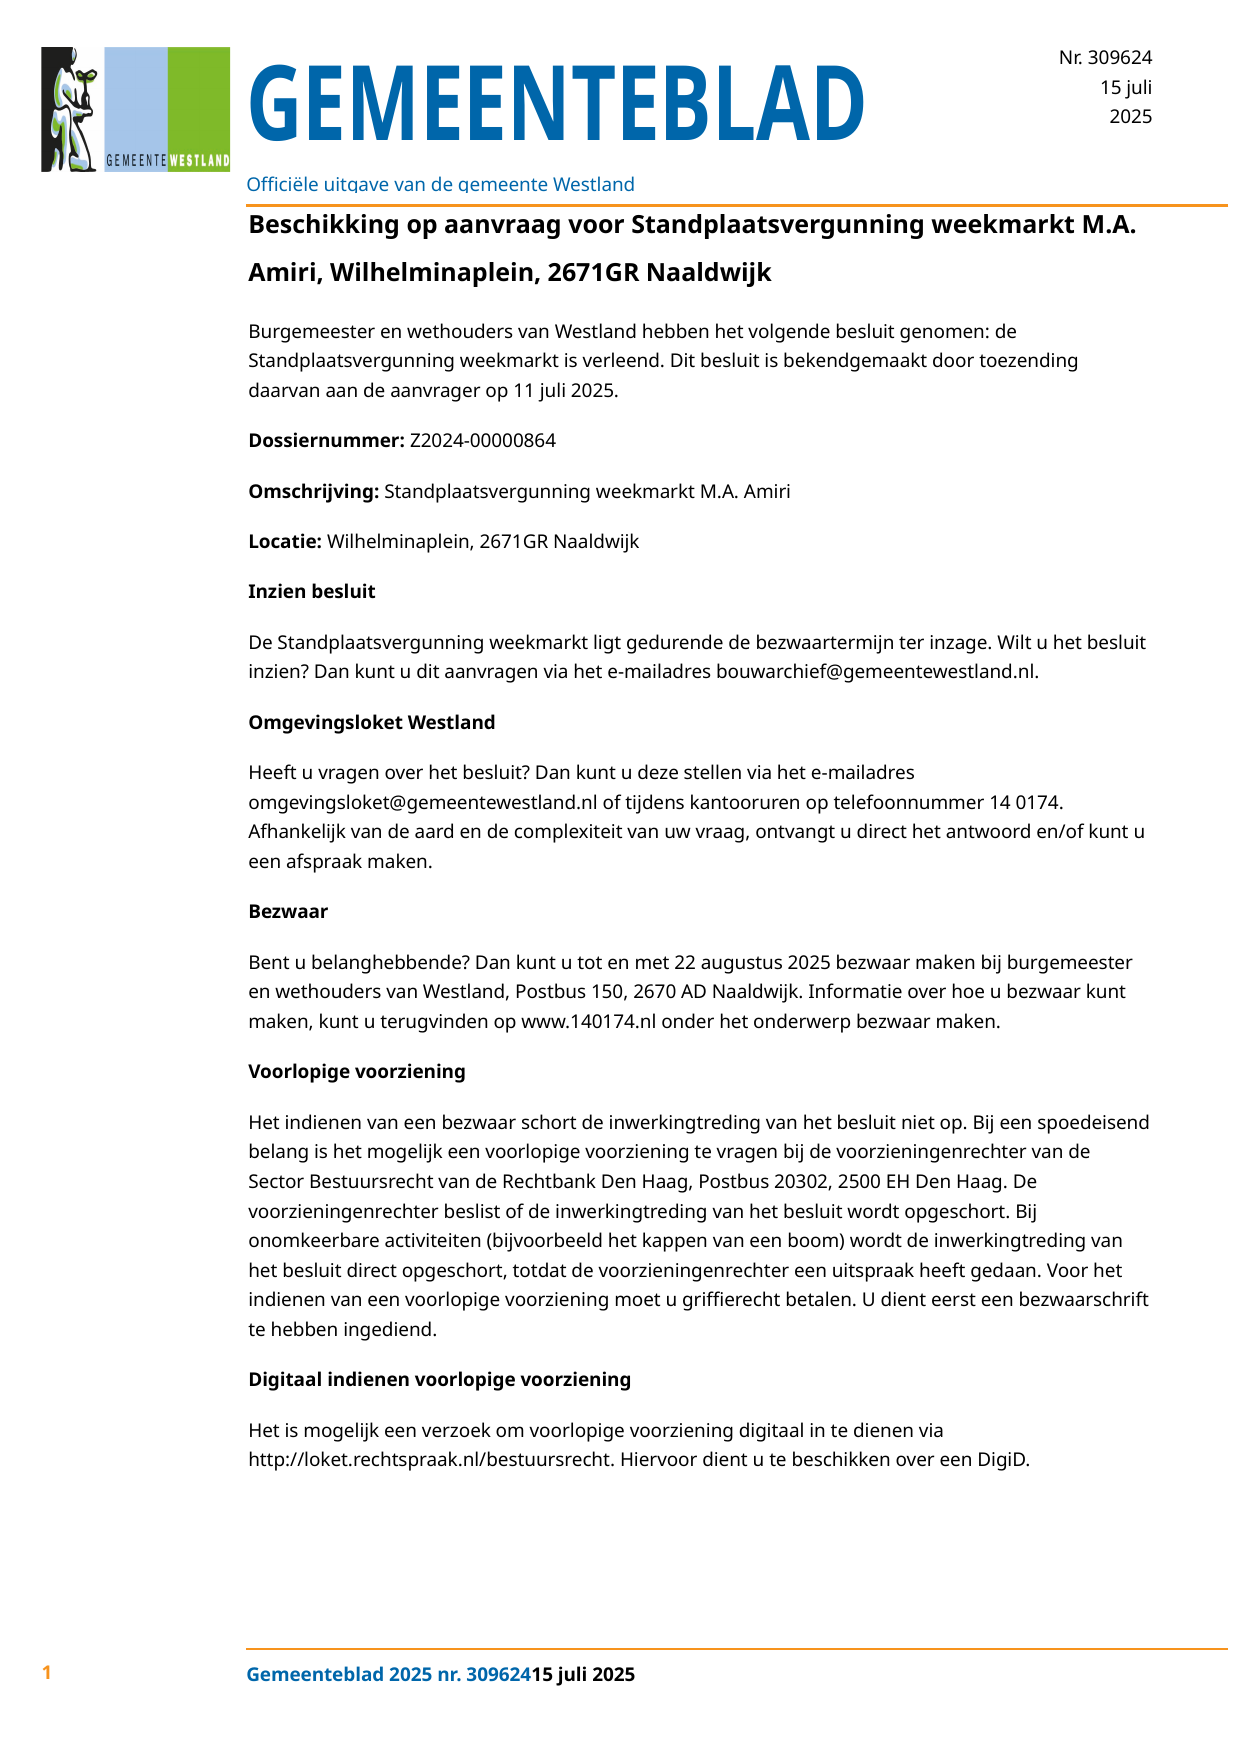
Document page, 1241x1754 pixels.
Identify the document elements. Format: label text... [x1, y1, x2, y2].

text Digitaal indienen voorlopige voorziening [248, 1367, 1152, 1392]
text Bent u belanghebbende? Dan kunt u tot en met 22 augustus 2025 bezwaar maken bij burgemeester en wethouders van Westland, Postbus 150, 2670 AD Naaldwijk. Informatie over hoe u bezwaar kunt maken, kunt u terugvinden op www.140174.nl onder het onderwerp bezwaar maken. [248, 949, 1152, 1034]
text Locatie: Wilhelminaplein, 2671GR Naaldwijk [248, 528, 1152, 554]
text Het is mogelijk een verzoek om voorlopige voorziening digitaal in te dienen via http://loket.rechtspraak.nl/bestuursrecht. Hiervoor dient u te beschikken over een DigiD. [248, 1417, 1152, 1472]
text Voorlopige voorziening [248, 1059, 1152, 1084]
text Dossiernummer: Z2024-00000864 [248, 427, 1152, 453]
text Omschrijving: Standplaatsvergunning weekmarkt M.A. Amiri [248, 478, 1152, 504]
text Het indienen van een bezwaar schort de inwerkingtreding van het besluit niet op. Bij een spoedeisend belang is het mogelijk een voorlopige voorziening te vragen bij de voorzieningenrechter van de Sector Bestuursrecht van de Rechtbank Den Haag, Postbus 20302, 2500 EH Den Haag. De voorzieningenrechter beslist of de inwerkingtreding van het besluit wordt opgeschort. Bij onomkeerbare activiteiten (bijvoorbeeld het kappen van een boom) wordt de inwerkingtreding van het besluit direct opgeschort, totdat de voorzieningenrechter een uitspraak heeft gedaan. Voor het indienen van een voorlopige voorziening moet u griffierecht betalen. U dient eerst een bezwaarschrift te hebben ingediend. [248, 1109, 1152, 1342]
text Inzien besluit [248, 579, 1152, 604]
text Beschikking op aanvraag voor Standplaatsvergunning weekmarkt M.A. Amiri, Wilhelminaplein, 2671GR Naaldwijk [248, 207, 1152, 288]
text Omgevingsloket Westland [248, 709, 1152, 735]
text De Standplaatsvergunning weekmarkt ligt gedurende de bezwaartermijn ter inzage. Wilt u het besluit inzien? Dan kunt u dit aanvragen via het e-mailadres bouwarchief@gemeentewestland.nl. [248, 629, 1152, 684]
text Burgemeester en wethouders van Westland hebben het volgende besluit genomen: de Standplaatsvergunning weekmarkt is verleend. Dit besluit is bekendgemaakt door toezending daarvan aan de aanvrager op 11 juli 2025. [248, 318, 1152, 403]
text Heeft u vragen over het besluit? Dan kunt u deze stellen via het e-mailadres omgevingsloket@gemeentewestland.nl of tijdens kantooruren op telefoonnummer 14 0174. Afhankelijk van de aard en de complexiteit van uw vraag, ontvangt u direct het antwoord en/of kunt u een afspraak maken. [248, 759, 1152, 874]
picture [41, 47, 231, 172]
text Bezwaar [248, 899, 1152, 924]
